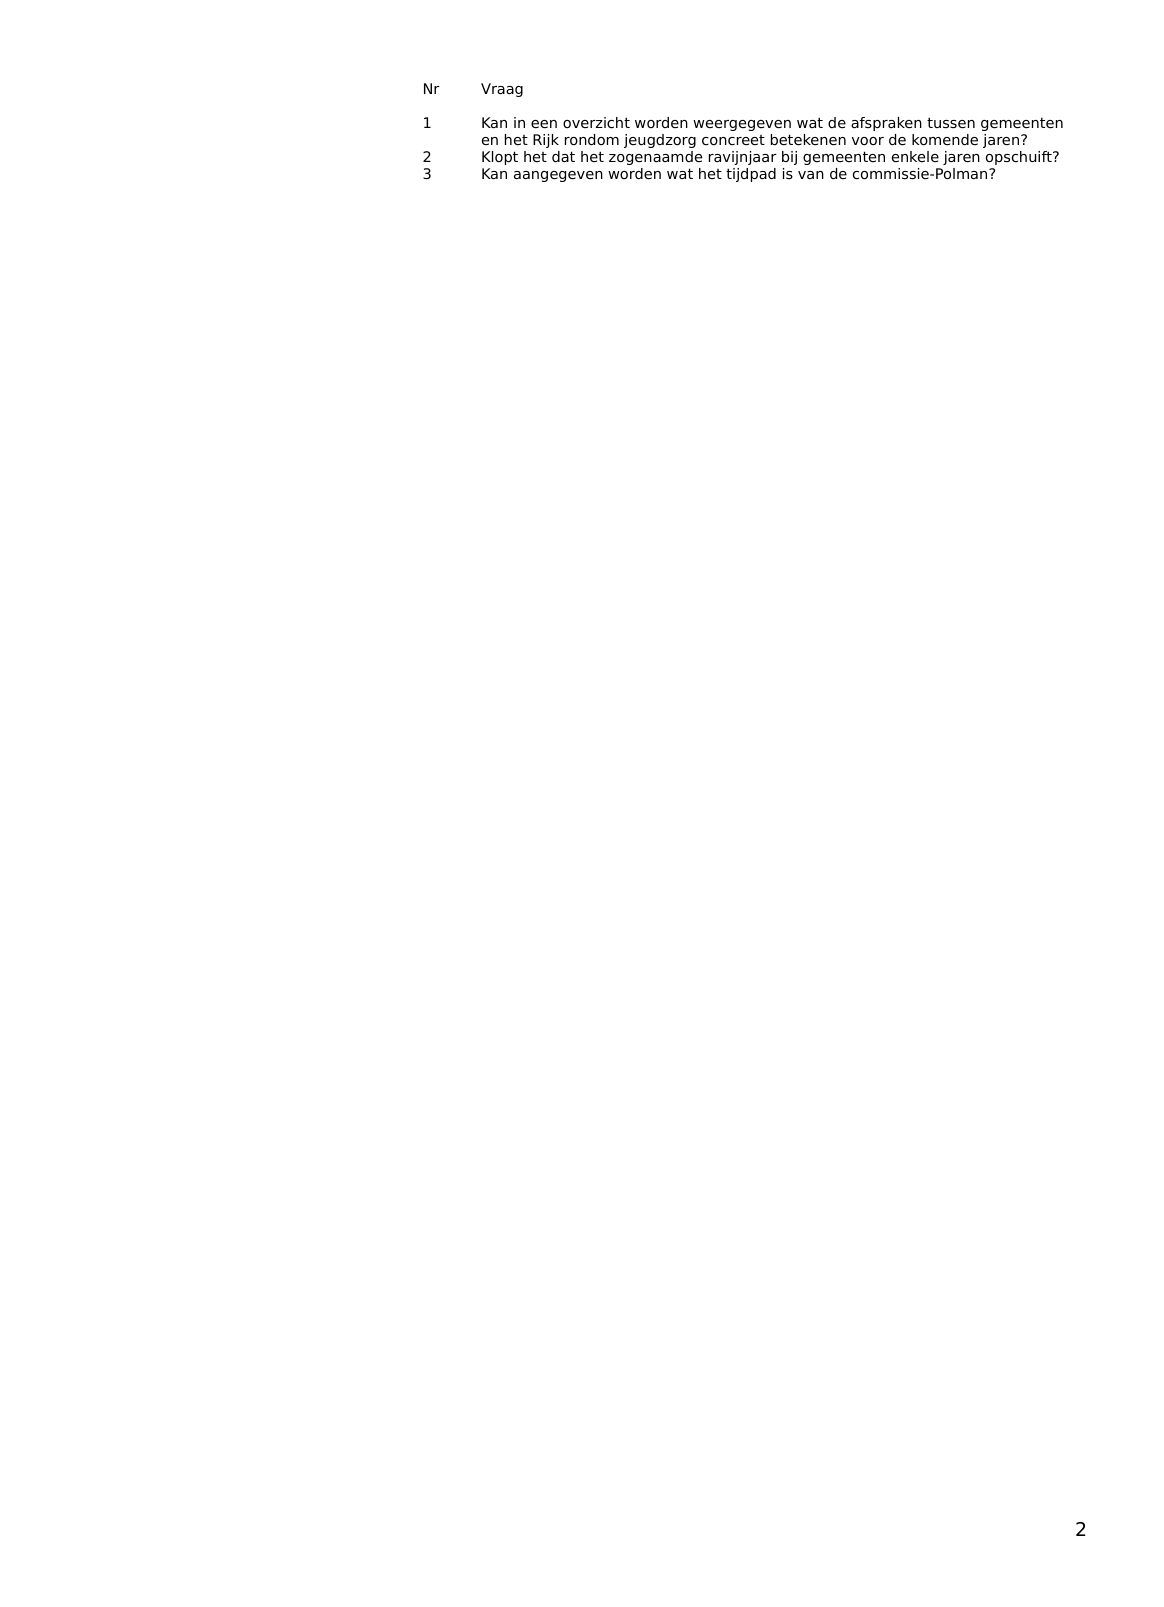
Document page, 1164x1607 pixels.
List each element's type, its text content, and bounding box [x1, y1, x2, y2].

table_cell [475, 98, 1087, 115]
table_cell Klopt het dat het zogenaamde ravijnjaar bij gemeenten enkele jaren opschuift? [475, 149, 1087, 166]
table_cell 3 [422, 166, 475, 183]
table_cell 2 [422, 149, 475, 166]
table_header Nr [422, 81, 475, 98]
table_cell Kan in een overzicht worden weergegeven wat de afspraken tussen gemeenten en het Rijk rondom jeugdzorg concreet betekenen voor de komende jaren? [475, 115, 1087, 149]
table_cell [422, 98, 475, 115]
table_cell Kan aangegeven worden wat het tijdpad is van de commissie-Polman? [475, 166, 1087, 183]
table_cell 1 [422, 115, 475, 149]
table_header Vraag [475, 81, 1087, 98]
